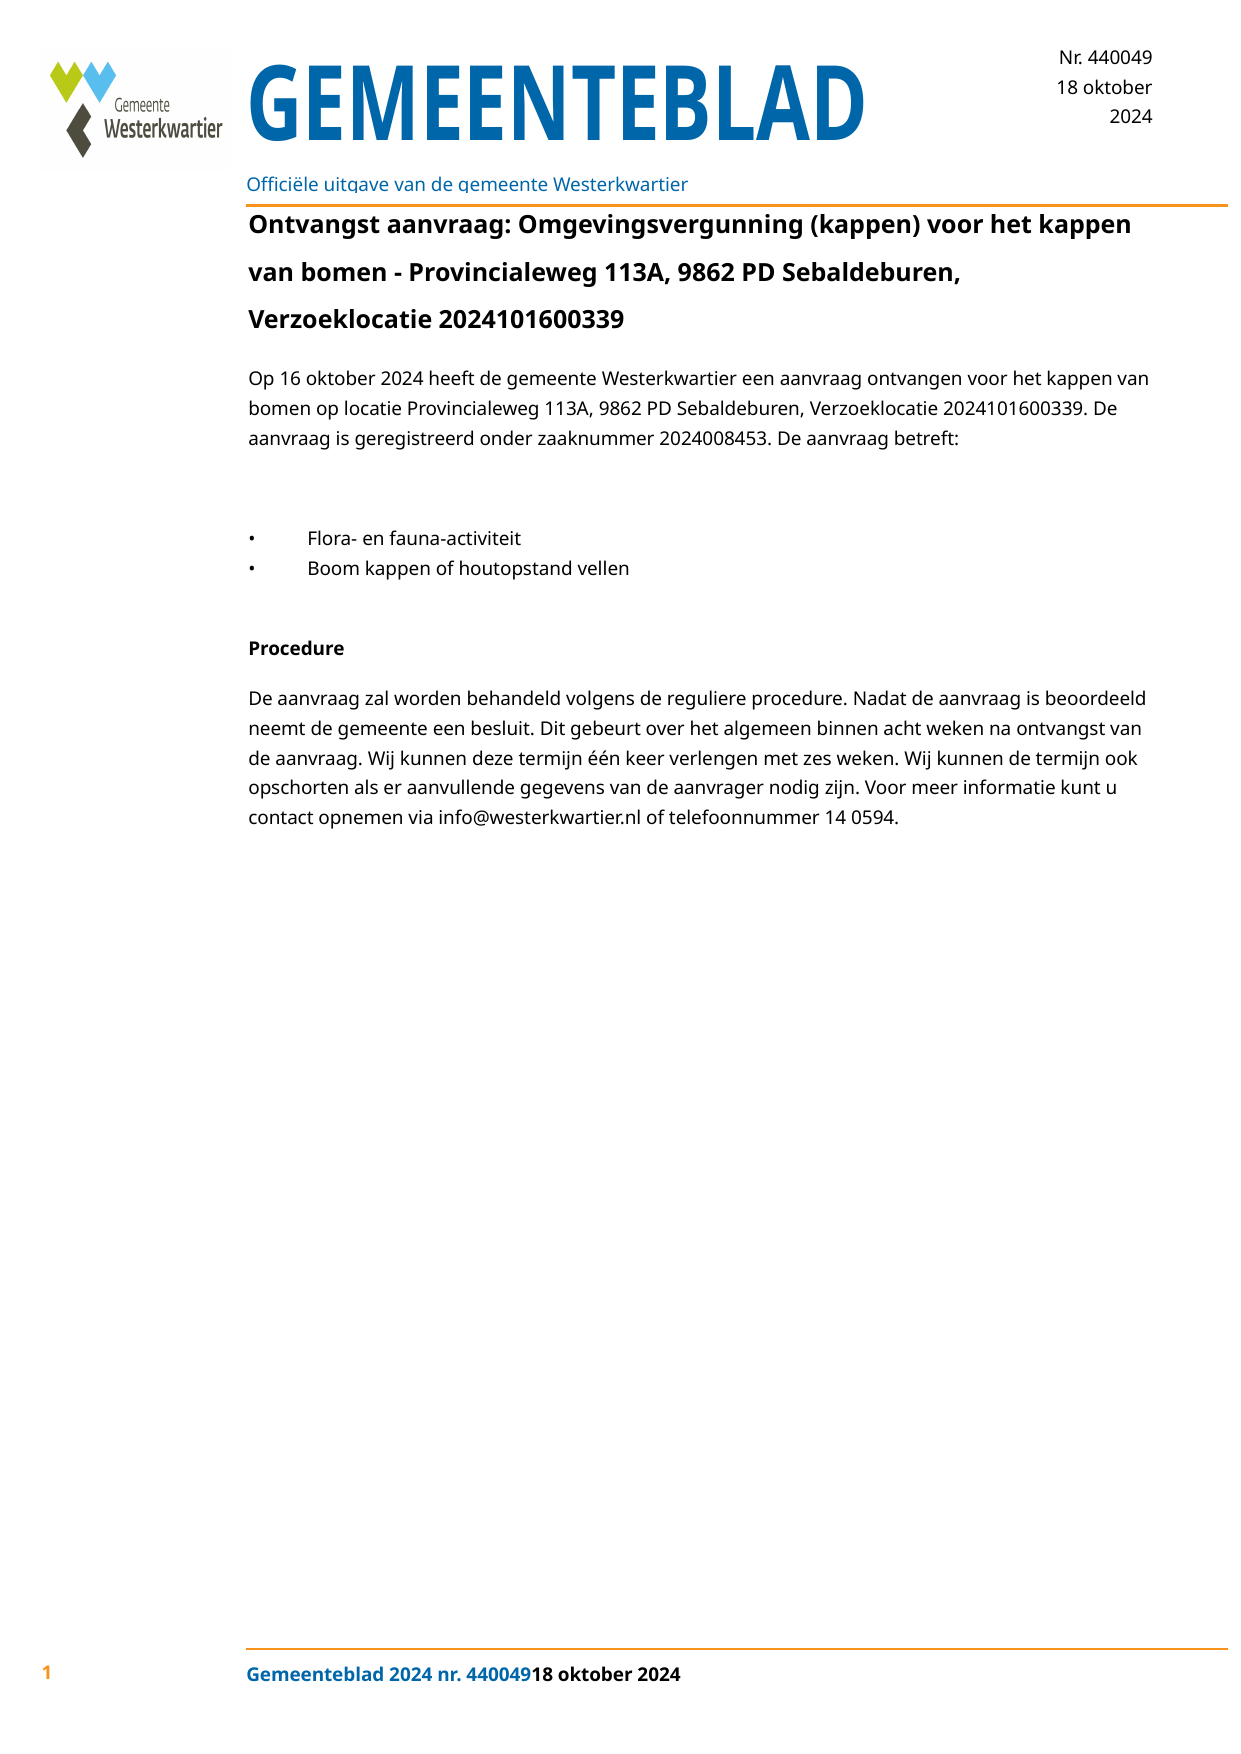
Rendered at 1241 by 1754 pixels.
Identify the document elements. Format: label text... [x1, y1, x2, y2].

text Procedure [248, 635, 1152, 661]
text Op 16 oktober 2024 heeft de gemeente Westerkwartier een aanvraag ontvangen voor het kappen van bomen op locatie Provincialeweg 113A, 9862 PD Sebaldeburen, Verzoeklocatie 2024101600339. De aanvraag is geregistreerd onder zaaknummer 2024008453. De aanvraag betreft: [248, 366, 1152, 450]
text Ontvangst aanvraag: Omgevingsvergunning (kappen) voor het kappen van bomen - Provincialeweg 113A, 9862 PD Sebaldeburen, Verzoeklocatie 2024101600339 [248, 207, 1152, 336]
picture [41, 47, 231, 172]
list Boom kappen of houtopstand vellen [248, 555, 1152, 581]
list Flora- en fauna-activiteit [248, 526, 1152, 551]
text De aanvraag zal worden behandeld volgens de reguliere procedure. Nadat de aanvraag is beoordeeld neemt de gemeente een besluit. Dit gebeurt over het algemeen binnen acht weken na ontvangst van de aanvraag. Wij kunnen deze termijn één keer verlengen met zes weken. Wij kunnen de termijn ook opschorten als er aanvullende gegevens van de aanvrager nodig zijn. Voor meer informatie kunt u contact opnemen via info@westerkwartier.nl of telefoonnummer 14 0594. [248, 686, 1152, 829]
